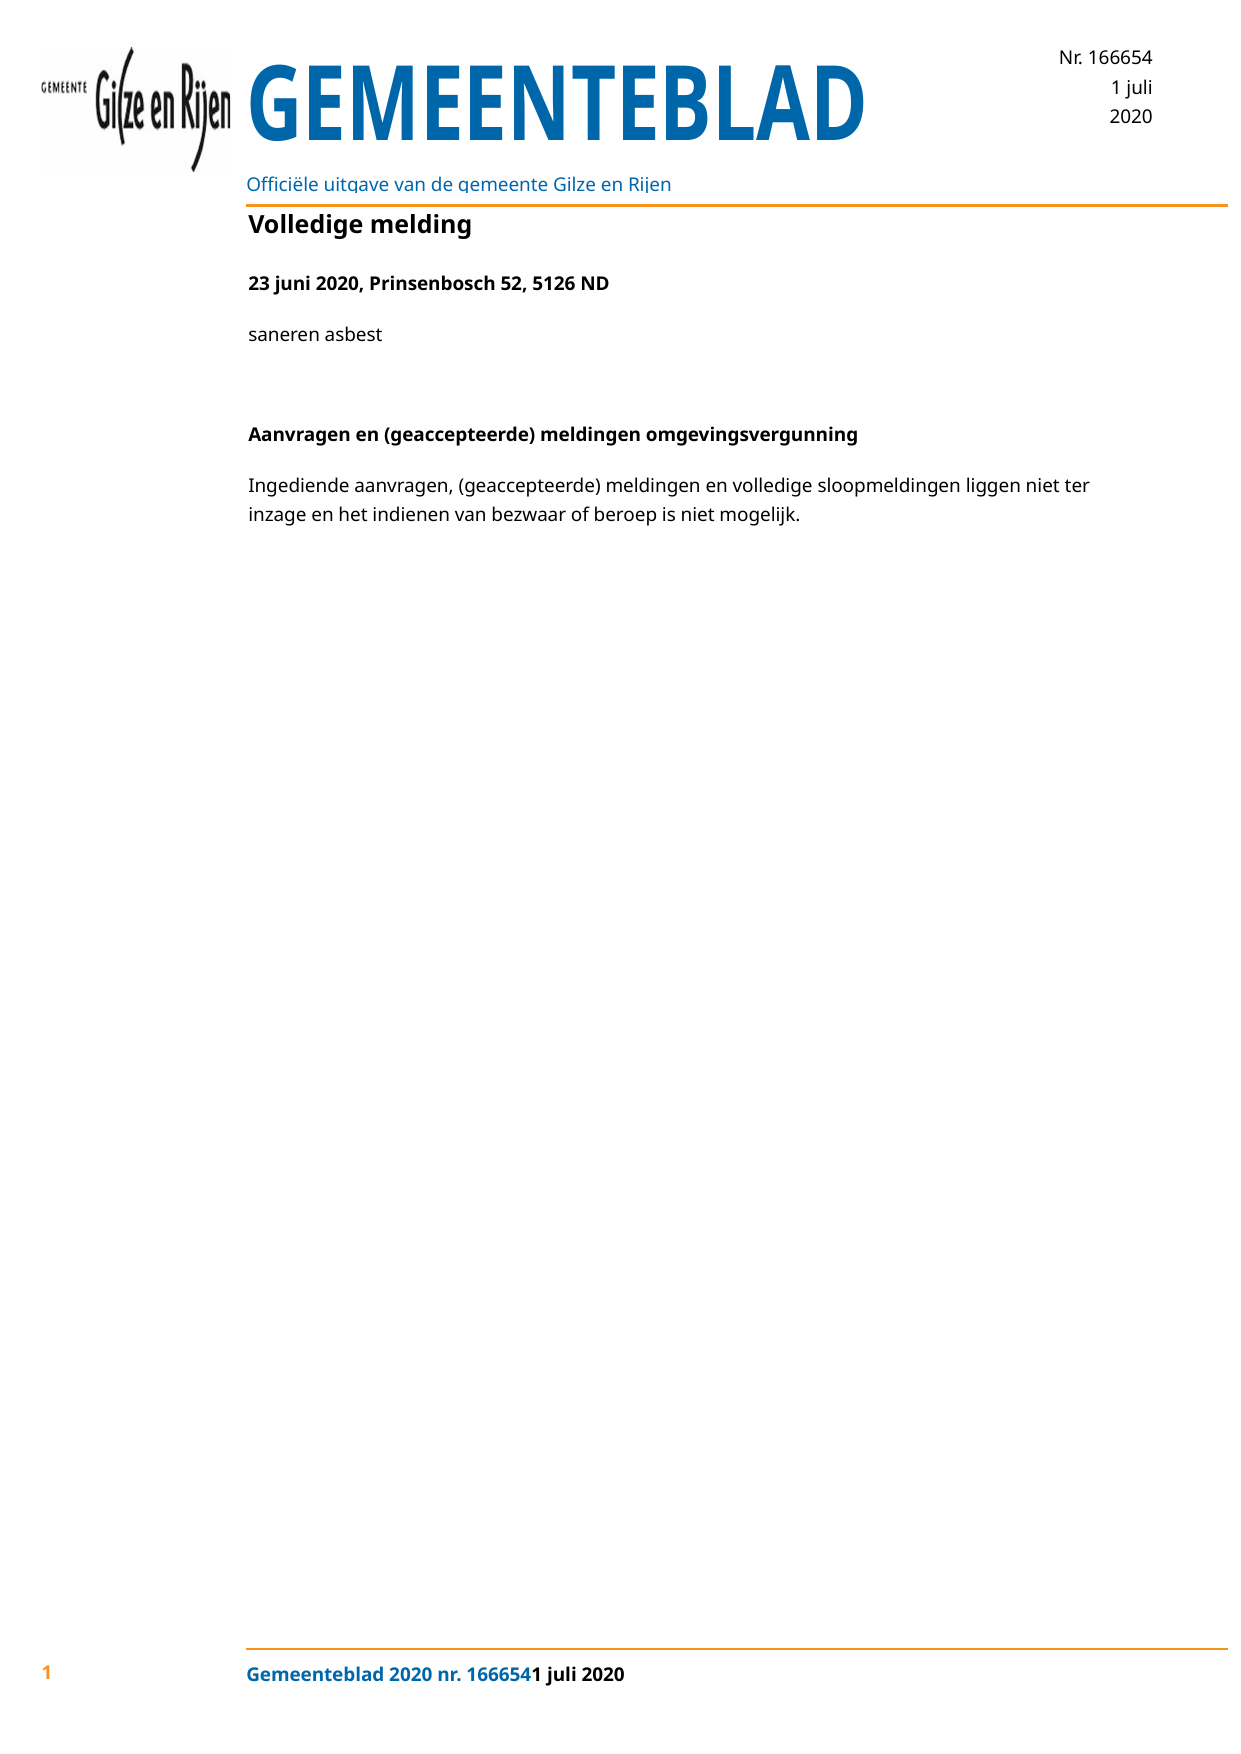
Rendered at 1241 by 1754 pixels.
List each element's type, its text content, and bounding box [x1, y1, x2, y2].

text Ingediende aanvragen, (geaccepteerde) meldingen en volledige sloopmeldingen liggen niet ter inzage en het indienen van bezwaar of beroep is niet mogelijk. [248, 472, 1152, 527]
text Aanvragen en (geaccepteerde) meldingen omgevingsvergunning [248, 422, 1152, 447]
text 23 juni 2020, Prinsenbosch 52, 5126 ND [248, 270, 1152, 296]
text Volledige melding [248, 207, 1152, 241]
text saneren asbest [248, 321, 1152, 346]
picture [41, 47, 231, 172]
